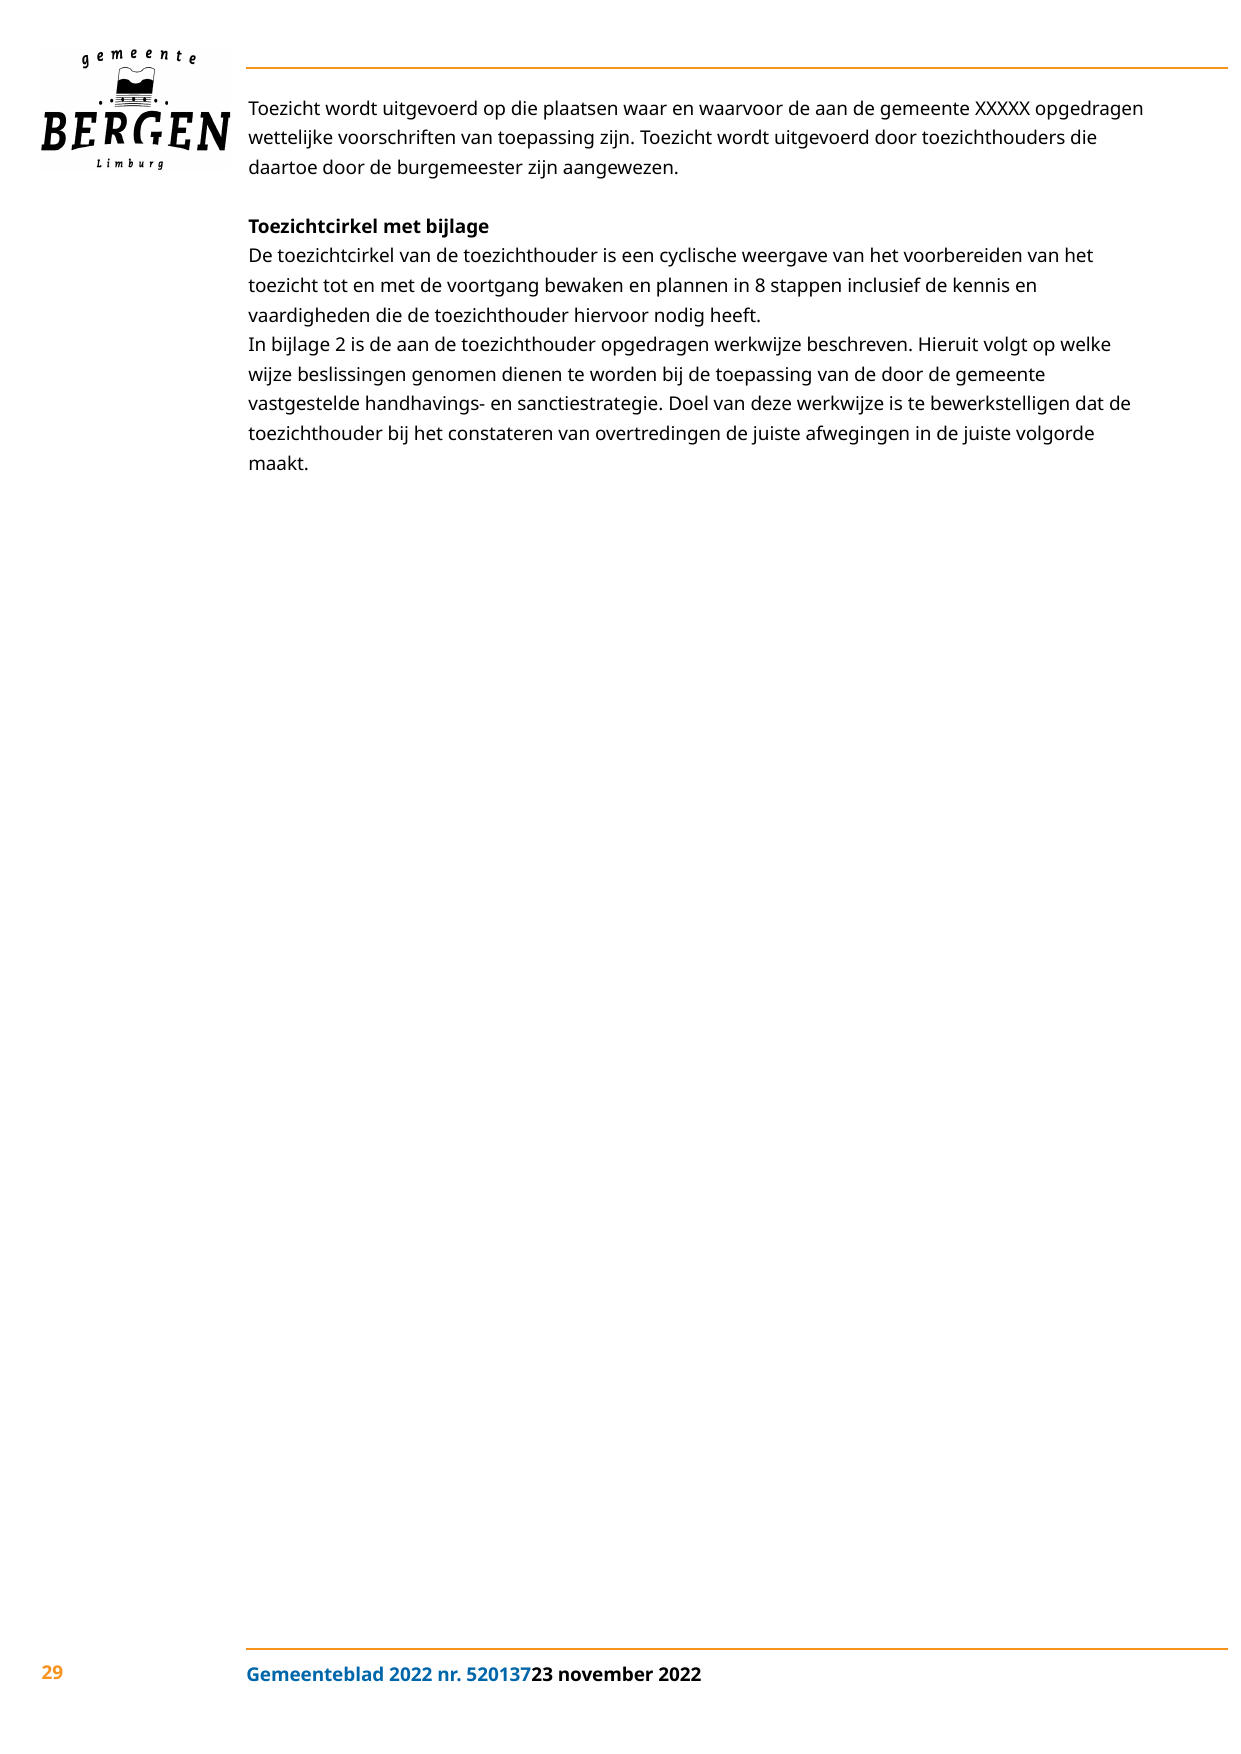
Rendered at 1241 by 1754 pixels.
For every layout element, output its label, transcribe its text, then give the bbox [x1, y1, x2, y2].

text In bijlage 2 is de aan de toezichthouder opgedragen werkwijze beschreven. Hieruit volgt op welke wijze beslissingen genomen dienen te worden bij de toepassing van de door de gemeente vastgestelde handhavings- en sanctiestrategie. Doel van deze werkwijze is te bewerkstelligen dat de toezichthouder bij het constateren van overtredingen de juiste afwegingen in de juiste volgorde maakt. [248, 331, 1152, 476]
text De toezichtcirkel van de toezichthouder is een cyclische weergave van het voorbereiden van het toezicht tot en met de voortgang bewaken en plannen in 8 stappen inclusief de kennis en vaardigheden die de toezichthouder hiervoor nodig heeft. [248, 243, 1152, 328]
text Toezichtcirkel met bijlage [248, 213, 1152, 239]
text Toezicht wordt uitgevoerd op die plaatsen waar en waarvoor de aan de gemeente XXXXX opgedragen wettelijke voorschriften van toepassing zijn. Toezicht wordt uitgevoerd door toezichthouders die daartoe door de burgemeester zijn aangewezen. [248, 95, 1152, 180]
picture [41, 47, 231, 172]
